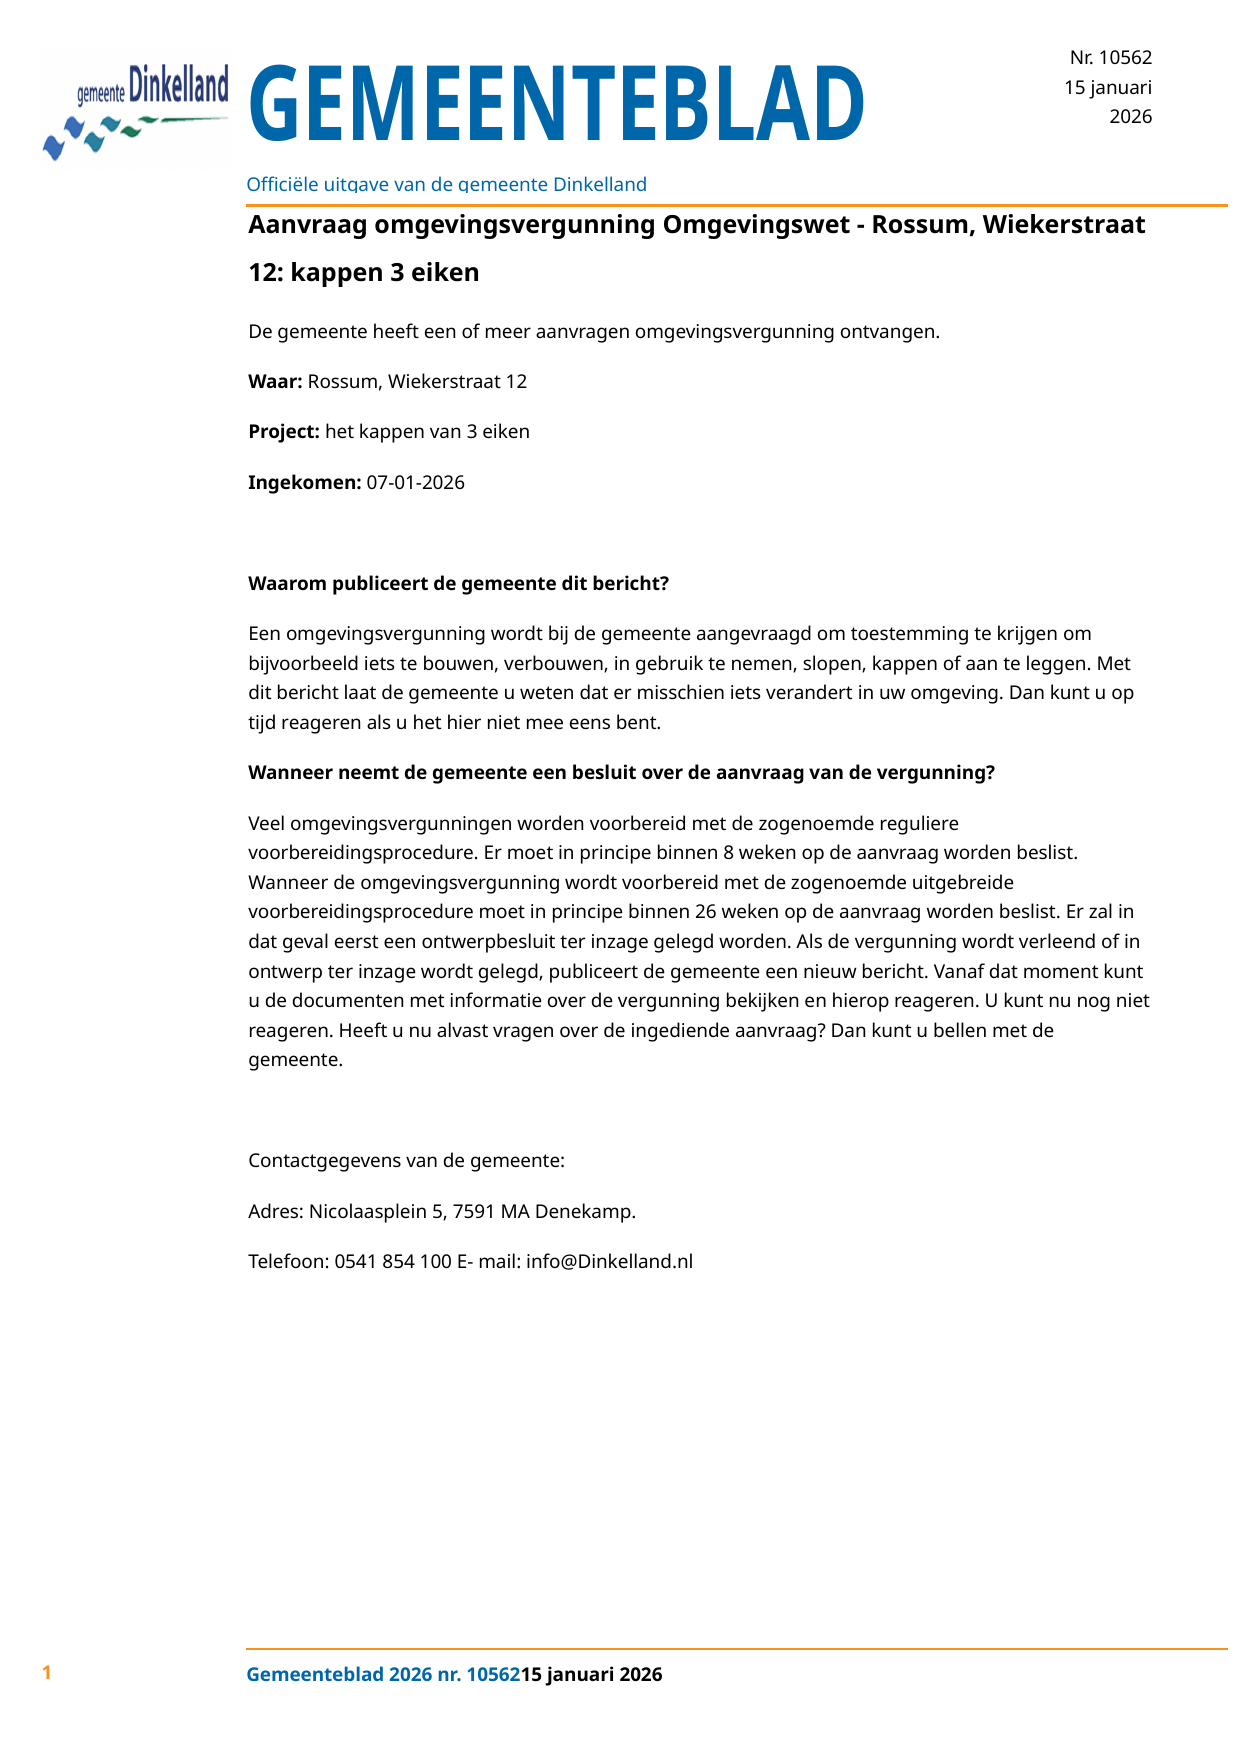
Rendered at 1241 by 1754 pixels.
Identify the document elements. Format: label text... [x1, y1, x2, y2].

text Waarom publiceert de gemeente dit bericht? [248, 570, 1152, 596]
text Wanneer neemt de gemeente een besluit over de aanvraag van de vergunning? [248, 759, 1152, 785]
text Ingekomen: 07-01-2026 [248, 469, 1152, 495]
text Adres: Nicolaasplein 5, 7591 MA Denekamp. [248, 1198, 1152, 1224]
picture [41, 47, 231, 172]
text Een omgevingsvergunning wordt bij de gemeente aangevraagd om toestemming te krijgen om bijvoorbeeld iets te bouwen, verbouwen, in gebruik te nemen, slopen, kappen of aan te leggen. Met dit bericht laat de gemeente u weten dat er misschien iets verandert in uw omgeving. Dan kunt u op tijd reageren als u het hier niet mee eens bent. [248, 620, 1152, 735]
text Project: het kappen van 3 eiken [248, 419, 1152, 444]
text Aanvraag omgevingsvergunning Omgevingswet - Rossum, Wiekerstraat 12: kappen 3 eiken [248, 207, 1152, 288]
text Telefoon: 0541 854 100 E- mail: info@Dinkelland.nl [248, 1248, 1152, 1274]
text Waar: Rossum, Wiekerstraat 12 [248, 368, 1152, 394]
text Veel omgevingsvergunningen worden voorbereid met de zogenoemde reguliere voorbereidingsprocedure. Er moet in principe binnen 8 weken op de aanvraag worden beslist. Wanneer de omgevingsvergunning wordt voorbereid met de zogenoemde uitgebreide voorbereidingsprocedure moet in principe binnen 26 weken op de aanvraag worden beslist. Er zal in dat geval eerst een ontwerpbesluit ter inzage gelegd worden. Als de vergunning wordt verleend of in ontwerp ter inzage wordt gelegd, publiceert de gemeente een nieuw bericht. Vanaf dat moment kunt u de documenten met informatie over de vergunning bekijken en hierop reageren. U kunt nu nog niet reageren. Heeft u nu alvast vragen over de ingediende aanvraag? Dan kunt u bellen met de gemeente. [248, 810, 1152, 1072]
text De gemeente heeft een of meer aanvragen omgevingsvergunning ontvangen. [248, 318, 1152, 344]
text Contactgegevens van de gemeente: [248, 1147, 1152, 1173]
